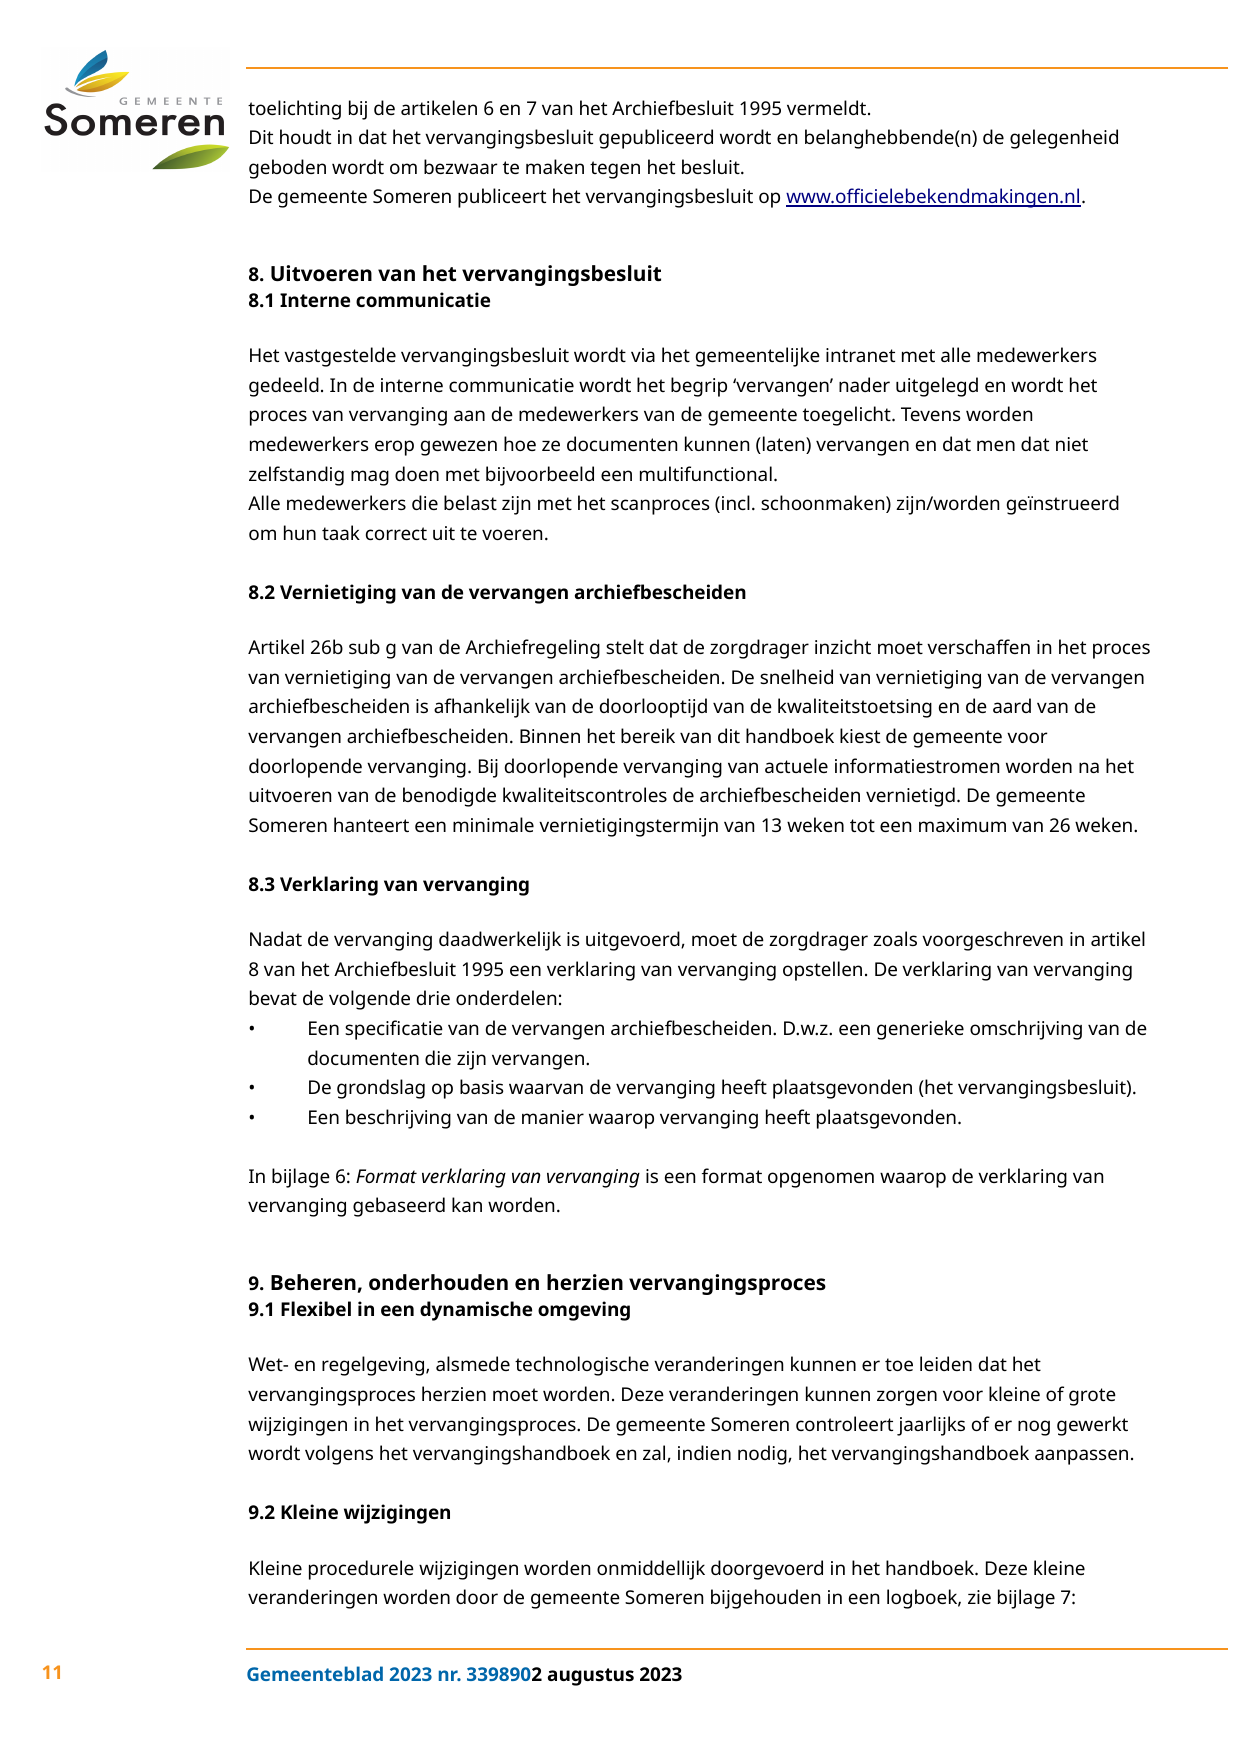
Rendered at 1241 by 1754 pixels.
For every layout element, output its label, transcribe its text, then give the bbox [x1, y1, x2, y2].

list De grondslag op basis waarvan de vervanging heeft plaatsgevonden (het vervangingsbesluit). [248, 1074, 1152, 1100]
text 9. Beheren, onderhouden en herzien vervangingsproces [248, 1268, 1152, 1296]
text Kleine procedurele wijzigingen worden onmiddellijk doorgevoerd in het handboek. Deze kleine veranderingen worden door de gemeente Someren bijgehouden in een logboek, zie bijlage 7: [248, 1555, 1152, 1610]
text 8. Uitvoeren van het vervangingsbesluit [248, 259, 1152, 287]
text 8.3 Verklaring van vervanging [248, 871, 1152, 897]
text Wet- en regelgeving, alsmede technologische veranderingen kunnen er toe leiden dat het vervangingsproces herzien moet worden. Deze veranderingen kunnen zorgen voor kleine of grote wijzigingen in het vervangingsproces. De gemeente Someren controleert jaarlijks of er nog gewerkt wordt volgens het vervangingshandboek en zal, indien nodig, het vervangingshandboek aanpassen. [248, 1352, 1152, 1466]
text 8.2 Vernietiging van de vervangen archiefbescheiden [248, 579, 1152, 605]
list Een beschrijving van de manier waarop vervanging heeft plaatsgevonden. [248, 1104, 1152, 1130]
text De gemeente Someren publiceert het vervangingsbesluit op www.officielebekendmakingen.nl. [248, 183, 1152, 209]
text In bijlage 6: Format verklaring van vervanging is een format opgenomen waarop de verklaring van vervanging gebaseerd kan worden. [248, 1163, 1152, 1218]
text 9.1 Flexibel in een dynamische omgeving [248, 1296, 1152, 1322]
text Nadat de vervanging daadwerkelijk is uitgevoerd, moet de zorgdrager zoals voorgeschreven in artikel 8 van het Archiefbesluit 1995 een verklaring van vervanging opstellen. De verklaring van vervanging bevat de volgende drie onderdelen: [248, 926, 1152, 1011]
text 8.1 Interne communicatie [248, 287, 1152, 313]
text Dit houdt in dat het vervangingsbesluit gepubliceerd wordt en belanghebbende(n) de gelegenheid geboden wordt om bezwaar te maken tegen het besluit. [248, 124, 1152, 180]
picture [41, 47, 231, 172]
text toelichting bij de artikelen 6 en 7 van het Archiefbesluit 1995 vermeldt. [248, 95, 1152, 121]
text 9.2 Kleine wijzigingen [248, 1499, 1152, 1525]
text Artikel 26b sub g van de Archiefregeling stelt dat de zorgdrager inzicht moet verschaffen in het proces van vernietiging van de vervangen archiefbescheiden. De snelheid van vernietiging van de vervangen archiefbescheiden is afhankelijk van de doorlooptijd van de kwaliteitstoetsing en de aard van de vervangen archiefbescheiden. Binnen het bereik van dit handboek kiest de gemeente voor doorlopende vervanging. Bij doorlopende vervanging van actuele informatiestromen worden na het uitvoeren van de benodigde kwaliteitscontroles de archiefbescheiden vernietigd. De gemeente Someren hanteert een minimale vernietigingstermijn van 13 weken tot een maximum van 26 weken. [248, 634, 1152, 838]
text Alle medewerkers die belast zijn met het scanproces (incl. schoonmaken) zijn/worden geïnstrueerd om hun taak correct uit te voeren. [248, 490, 1152, 546]
list Een specificatie van de vervangen archiefbescheiden. D.w.z. een generieke omschrijving van de documenten die zijn vervangen. [248, 1015, 1152, 1071]
text Het vastgestelde vervangingsbesluit wordt via het gemeentelijke intranet met alle medewerkers gedeeld. In de interne communicatie wordt het begrip ‘vervangen’ nader uitgelegd en wordt het proces van vervanging aan de medewerkers van de gemeente toegelicht. Tevens worden medewerkers erop gewezen hoe ze documenten kunnen (laten) vervangen en dat men dat niet zelfstandig mag doen met bijvoorbeeld een multifunctional. [248, 342, 1152, 487]
